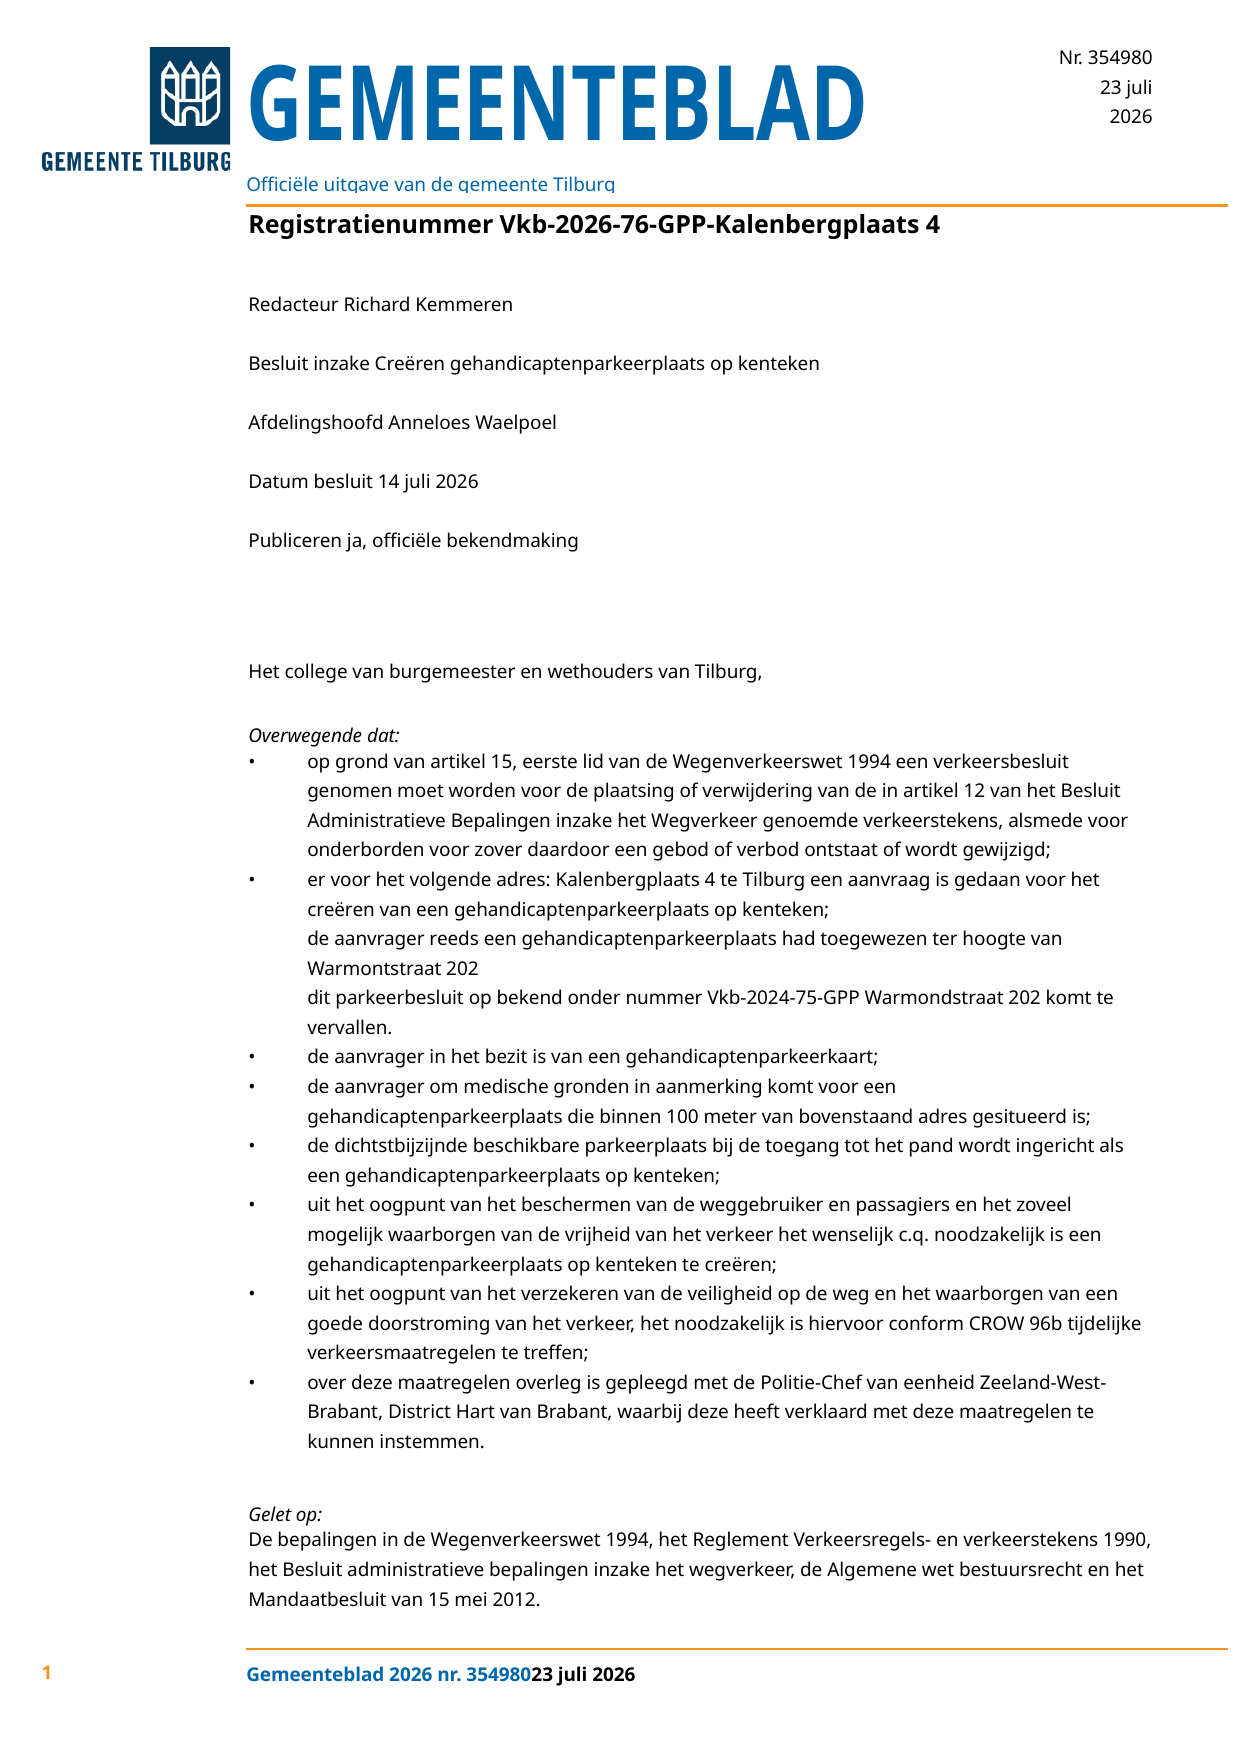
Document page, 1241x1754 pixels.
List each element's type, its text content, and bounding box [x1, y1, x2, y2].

list de aanvrager reeds een gehandicaptenparkeerplaats had toegewezen ter hoogte van Warmontstraat 202 [248, 925, 1152, 981]
text De bepalingen in de Wegenverkeerswet 1994, het Reglement Verkeersregels- en verkeerstekens 1990, het Besluit administratieve bepalingen inzake het wegverkeer, de Algemene wet bestuursrecht en het Mandaatbesluit van 15 mei 2012. [248, 1527, 1152, 1612]
list de aanvrager om medische gronden in aanmerking komt voor een gehandicaptenparkeerplaats die binnen 100 meter van bovenstaand adres gesitueerd is; [248, 1073, 1152, 1128]
list er voor het volgende adres: Kalenbergplaats 4 te Tilburg een aanvraag is gedaan voor het creëren van een gehandicaptenparkeerplaats op kenteken; [248, 866, 1152, 921]
text Registratienummer Vkb-2026-76-GPP-Kalenbergplaats 4 [248, 207, 1152, 241]
text Afdelingshoofd Anneloes Waelpoel [248, 409, 1152, 435]
picture [41, 47, 231, 172]
text Gelet op: [248, 1501, 1152, 1527]
list uit het oogpunt van het beschermen van de weggebruiker en passagiers en het zoveel mogelijk waarborgen van de vrijheid van het verkeer het wenselijk c.q. noodzakelijk is een gehandicaptenparkeerplaats op kenteken te creëren; [248, 1192, 1152, 1276]
text Datum besluit 14 juli 2026 [248, 468, 1152, 494]
text Redacteur Richard Kemmeren [248, 291, 1152, 317]
list de aanvrager in het bezit is van een gehandicaptenparkeerkaart; [248, 1044, 1152, 1069]
text Het college van burgemeester en wethouders van Tilburg, [248, 658, 1152, 684]
text Publiceren ja, officiële bekendmaking [248, 528, 1152, 553]
list dit parkeerbesluit op bekend onder nummer Vkb-2024-75-GPP Warmondstraat 202 komt te vervallen. [248, 984, 1152, 1040]
list op grond van artikel 15, eerste lid van de Wegenverkeerswet 1994 een verkeersbesluit genomen moet worden voor de plaatsing of verwijdering van de in artikel 12 van het Besluit Administratieve Bepalingen inzake het Wegverkeer genoemde verkeerstekens, alsmede voor onderborden voor zover daardoor een gebod of verbod ontstaat of wordt gewijzigd; [248, 748, 1152, 862]
list de dichtstbijzijnde beschikbare parkeerplaats bij de toegang tot het pand wordt ingericht als een gehandicaptenparkeerplaats op kenteken; [248, 1132, 1152, 1188]
text Besluit inzake Creëren gehandicaptenparkeerplaats op kenteken [248, 350, 1152, 376]
list uit het oogpunt van het verzekeren van de veiligheid op de weg en het waarborgen van een goede doorstroming van het verkeer, het noodzakelijk is hiervoor conform CROW 96b tijdelijke verkeersmaatregelen te treffen; [248, 1280, 1152, 1365]
text Overwegende dat: [248, 722, 1152, 748]
list over deze maatregelen overleg is gepleegd met de Politie-Chef van eenheid Zeeland-West-Brabant, District Hart van Brabant, waarbij deze heeft verklaard met deze maatregelen te kunnen instemmen. [248, 1369, 1152, 1454]
